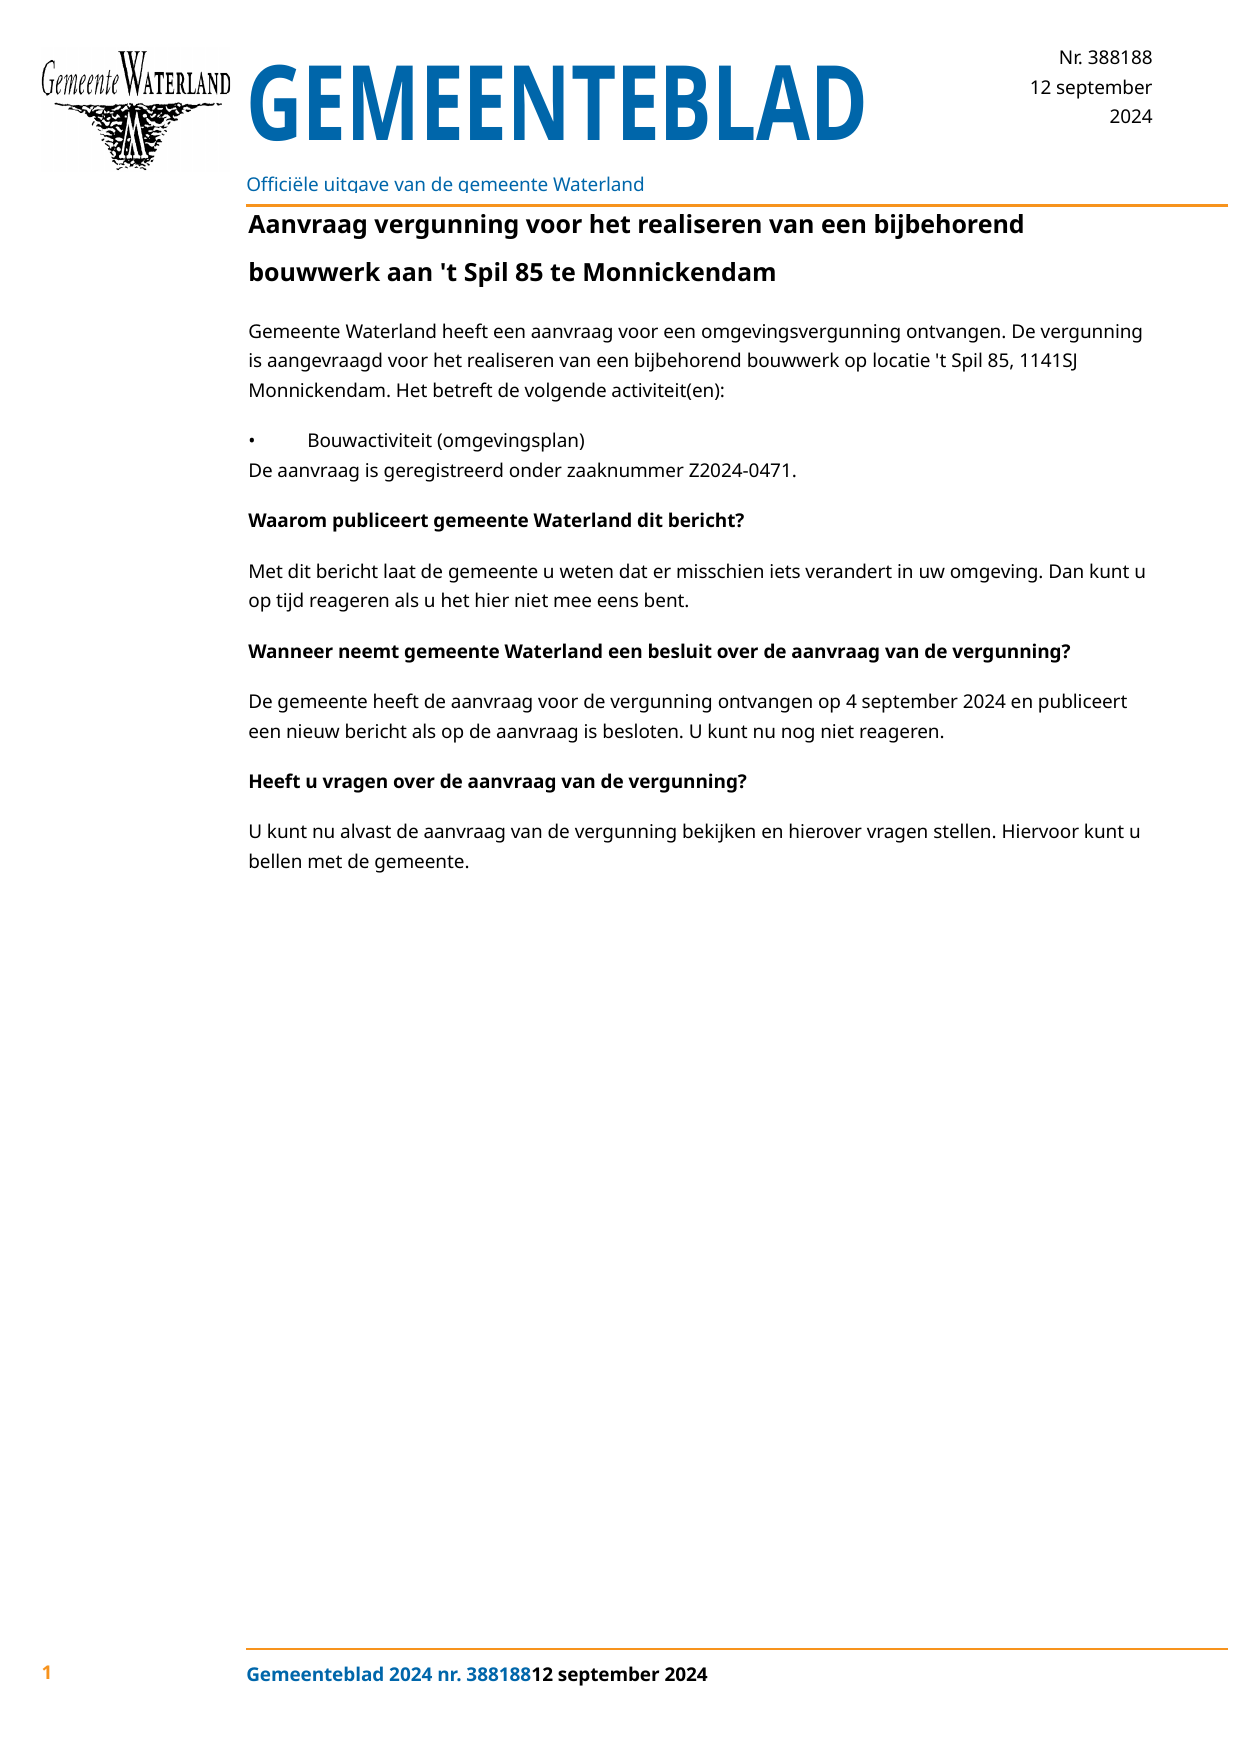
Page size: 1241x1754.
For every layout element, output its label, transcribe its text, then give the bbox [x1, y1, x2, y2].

list Bouwactiviteit (omgevingsplan) [248, 427, 1152, 453]
text Gemeente Waterland heeft een aanvraag voor een omgevingsvergunning ontvangen. De vergunning is aangevraagd voor het realiseren van een bijbehorend bouwwerk op locatie 't Spil 85, 1141SJ Monnickendam. Het betreft de volgende activiteit(en): [248, 318, 1152, 403]
text Wanneer neemt gemeente Waterland een besluit over de aanvraag van de vergunning? [248, 638, 1152, 664]
text De aanvraag is geregistreerd onder zaaknummer Z2024-0471. [248, 457, 1152, 483]
text De gemeente heeft de aanvraag voor de vergunning ontvangen op 4 september 2024 en publiceert een nieuw bericht als op de aanvraag is besloten. U kunt nu nog niet reageren. [248, 688, 1152, 744]
picture [41, 47, 231, 172]
text Waarom publiceert gemeente Waterland dit bericht? [248, 507, 1152, 533]
text Met dit bericht laat de gemeente u weten dat er misschien iets verandert in uw omgeving. Dan kunt u op tijd reageren als u het hier niet mee eens bent. [248, 558, 1152, 613]
text Heeft u vragen over de aanvraag van de vergunning? [248, 768, 1152, 794]
text U kunt nu alvast de aanvraag van de vergunning bekijken en hierover vragen stellen. Hiervoor kunt u bellen met de gemeente. [248, 819, 1152, 874]
text Aanvraag vergunning voor het realiseren van een bijbehorend bouwwerk aan 't Spil 85 te Monnickendam [248, 207, 1152, 288]
